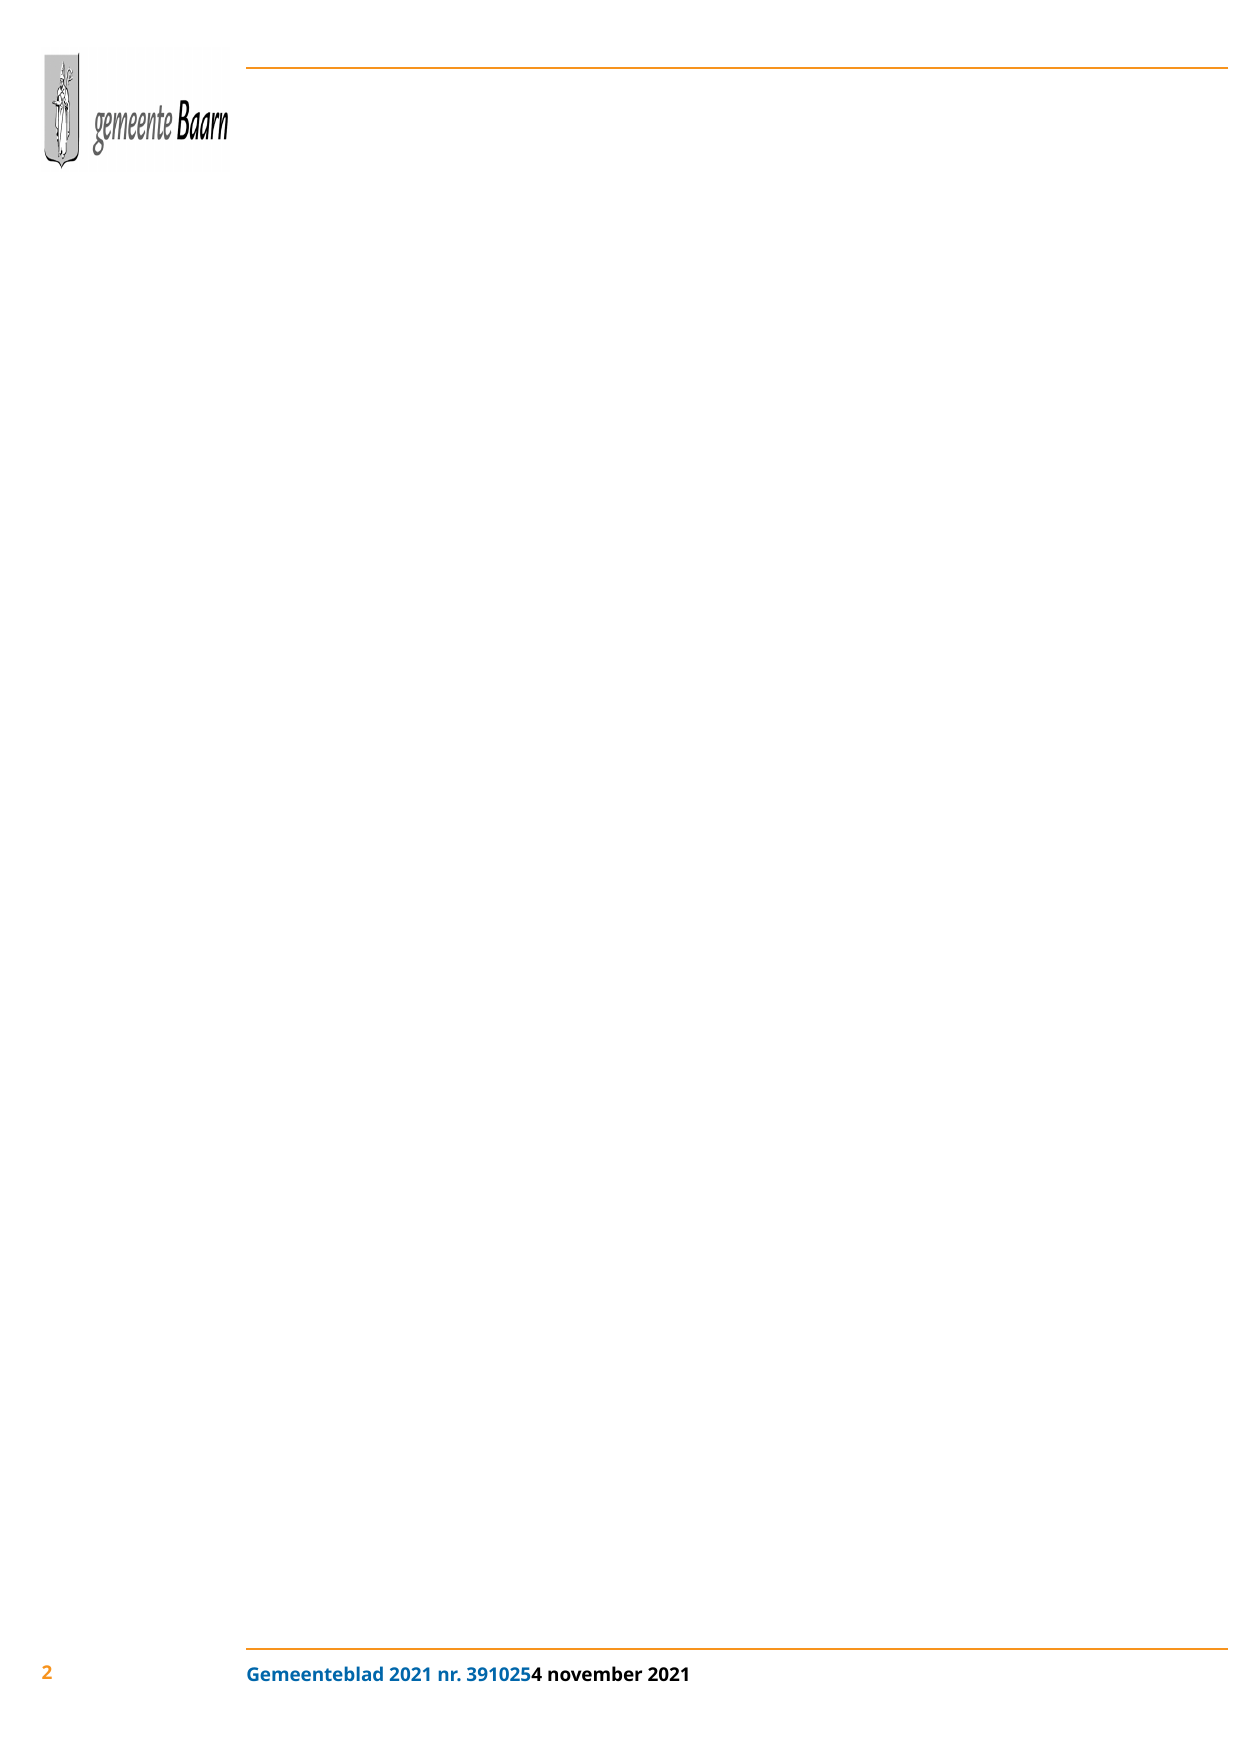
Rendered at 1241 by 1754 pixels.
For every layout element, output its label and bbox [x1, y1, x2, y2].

picture [41, 47, 231, 172]
